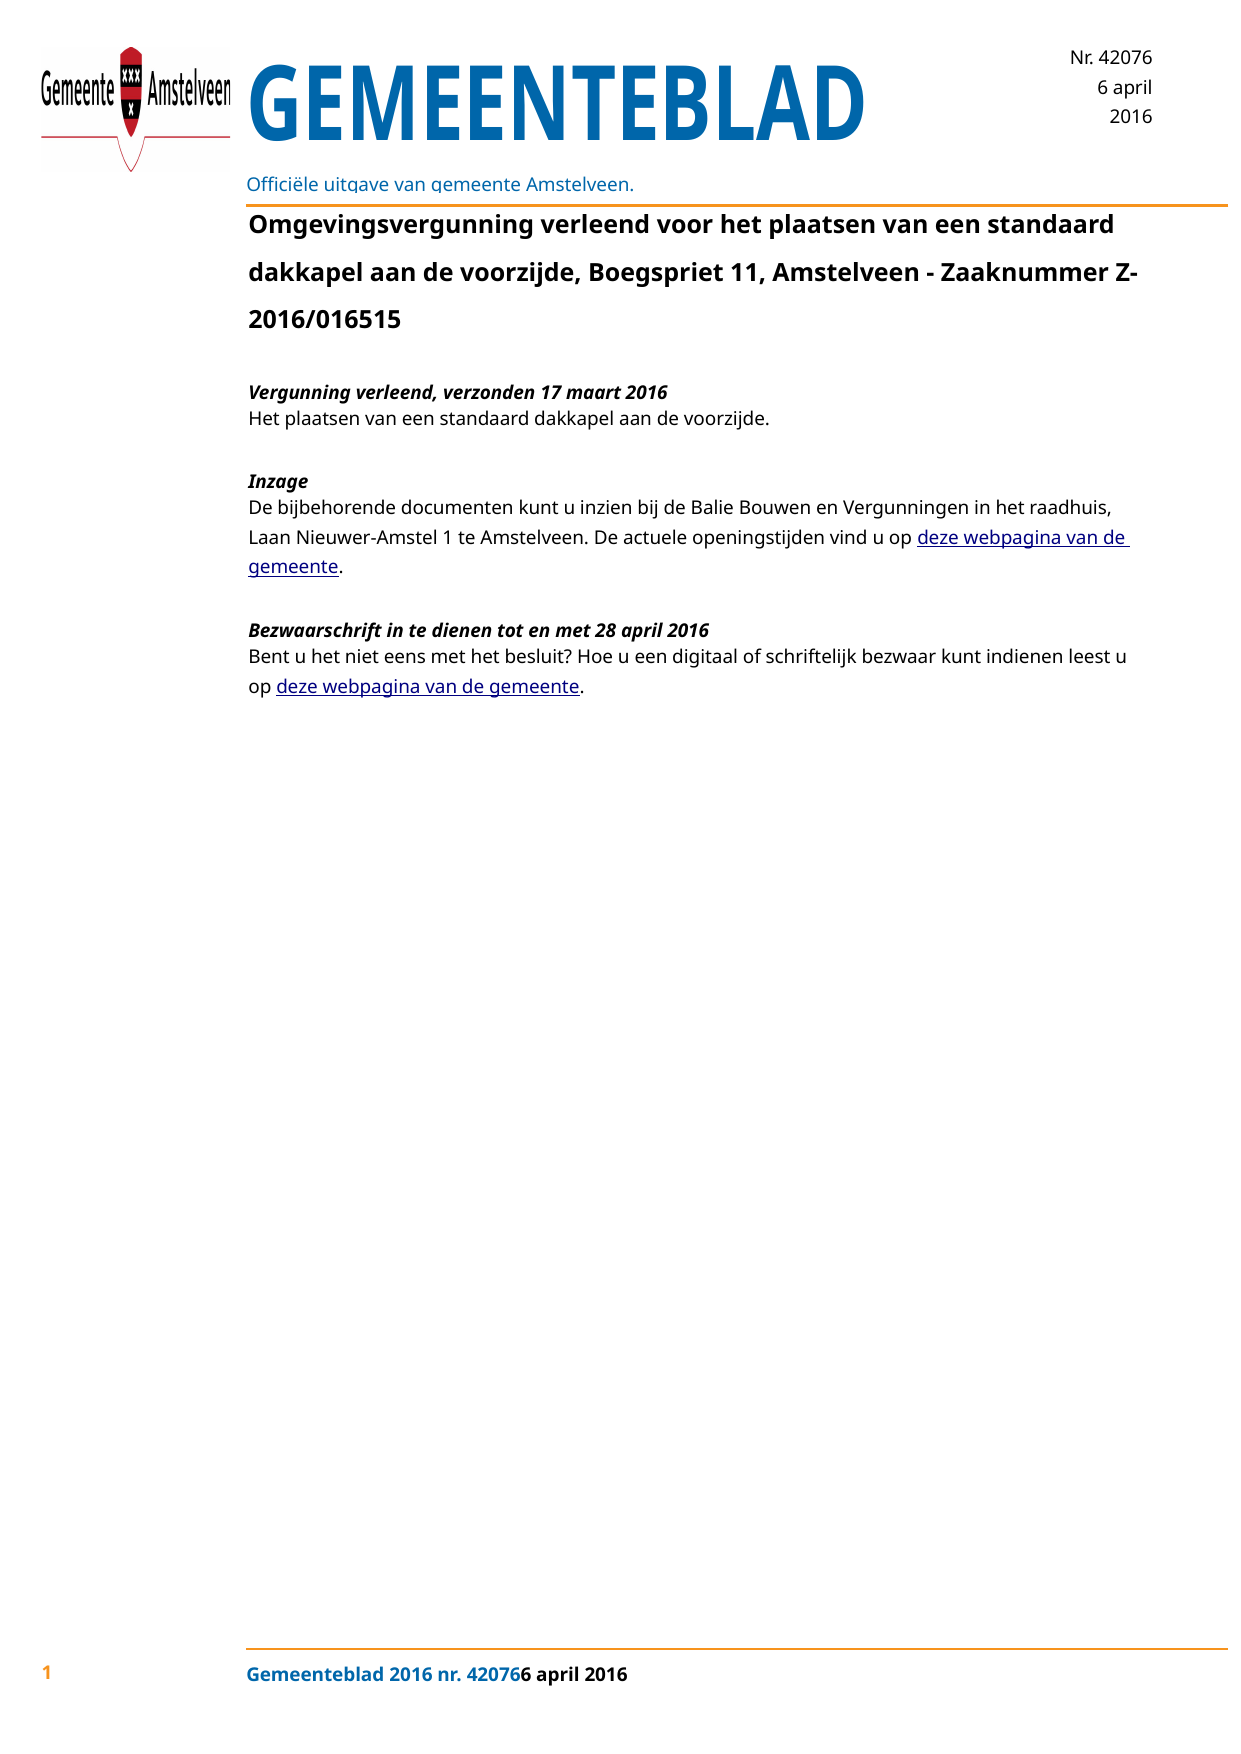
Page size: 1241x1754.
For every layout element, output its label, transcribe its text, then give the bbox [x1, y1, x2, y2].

text Omgevingsvergunning verleend voor het plaatsen van een standaard dakkapel aan de voorzijde, Boegspriet 11, Amstelveen - Zaaknummer Z-2016/016515 [248, 207, 1152, 336]
text Het plaatsen van een standaard dakkapel aan de voorzijde. [248, 405, 1152, 431]
text De bijbehorende documenten kunt u inzien bij de Balie Bouwen en Vergunningen in het raadhuis, Laan Nieuwer-Amstel 1 te Amstelveen. De actuele openingstijden vind u op deze webpagina van de gemeente. [248, 494, 1152, 579]
text Inzage [248, 469, 1152, 494]
text Bent u het niet eens met het besluit? Hoe u een digitaal of schriftelijk bezwaar kunt indienen leest u op deze webpagina van de gemeente. [248, 643, 1152, 699]
picture [41, 47, 231, 172]
text Vergunning verleend, verzonden 17 maart 2016 [248, 379, 1152, 405]
text Bezwaarschrift in te dienen tot en met 28 april 2016 [248, 618, 1152, 643]
